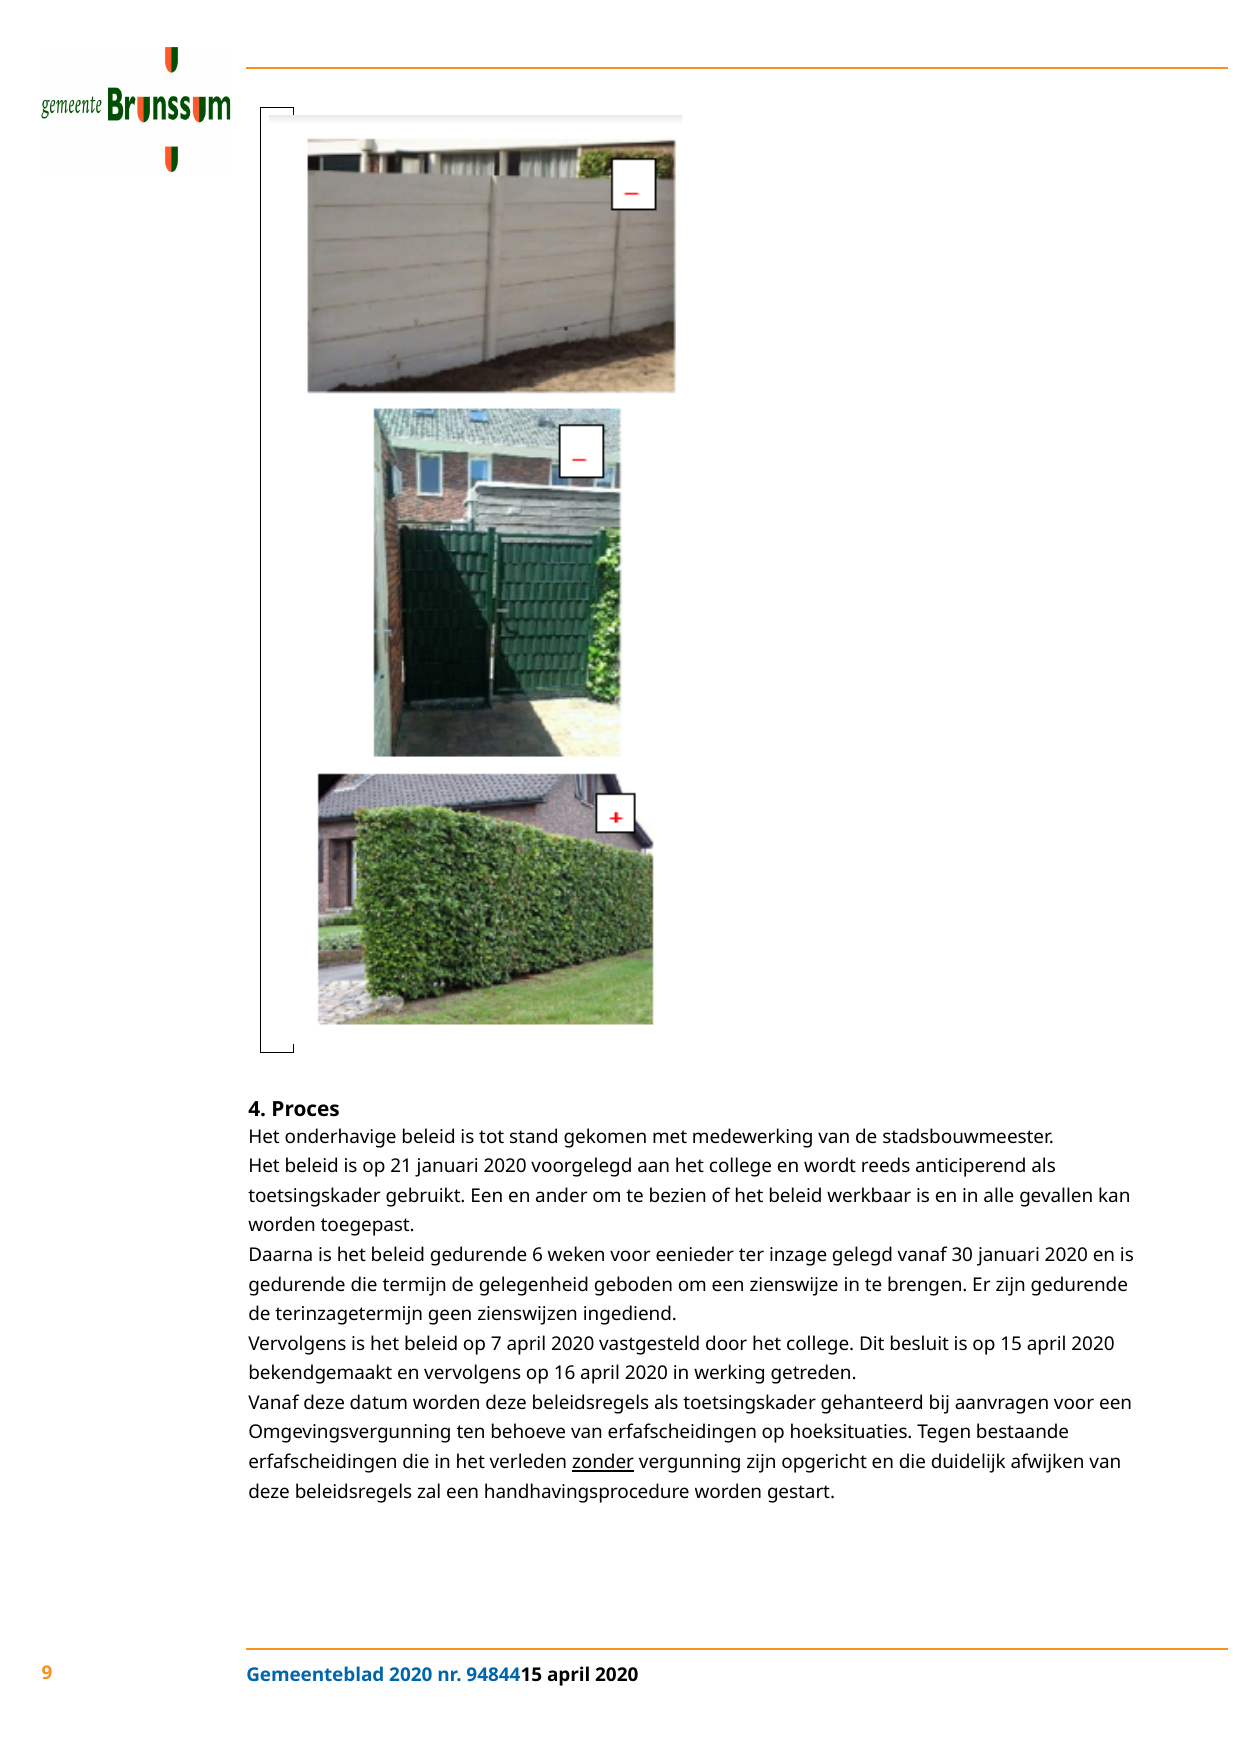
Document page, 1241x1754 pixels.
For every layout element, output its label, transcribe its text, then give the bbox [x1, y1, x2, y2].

text Het beleid is op 21 januari 2020 voorgelegd aan het college en wordt reeds anticiperend als toetsingskader gebruikt. Een en ander om te bezien of het beleid werkbaar is en in alle gevallen kan worden toegepast. [248, 1152, 1152, 1237]
text Het onderhavige beleid is tot stand gekomen met medewerking van de stadsbouwmeester. [248, 1123, 1152, 1149]
text 4. Proces [248, 1094, 1152, 1123]
text Daarna is het beleid gedurende 6 weken voor eenieder ter inzage gelegd vanaf 30 januari 2020 en is gedurende die termijn de gelegenheid geboden om een zienswijze in te brengen. Er zijn gedurende de terinzagetermijn geen zienswijzen ingediend. [248, 1241, 1152, 1326]
text Vervolgens is het beleid op 7 april 2020 vastgesteld door het college. Dit besluit is op 15 april 2020 bekendgemaakt en vervolgens op 16 april 2020 in werking getreden. [248, 1330, 1152, 1385]
picture [41, 47, 231, 172]
text Vanaf deze datum worden deze beleidsregels als toetsingskader gehanteerd bij aanvragen voor een Omgevingsvergunning ten behoeve van erfafscheidingen op hoeksituaties. Tegen bestaande erfafscheidingen die in het verleden zonder vergunning zijn opgericht en die duidelijk afwijken van deze beleidsregels zal een handhavingsprocedure worden gestart. [248, 1389, 1152, 1504]
picture [268, 115, 683, 1044]
